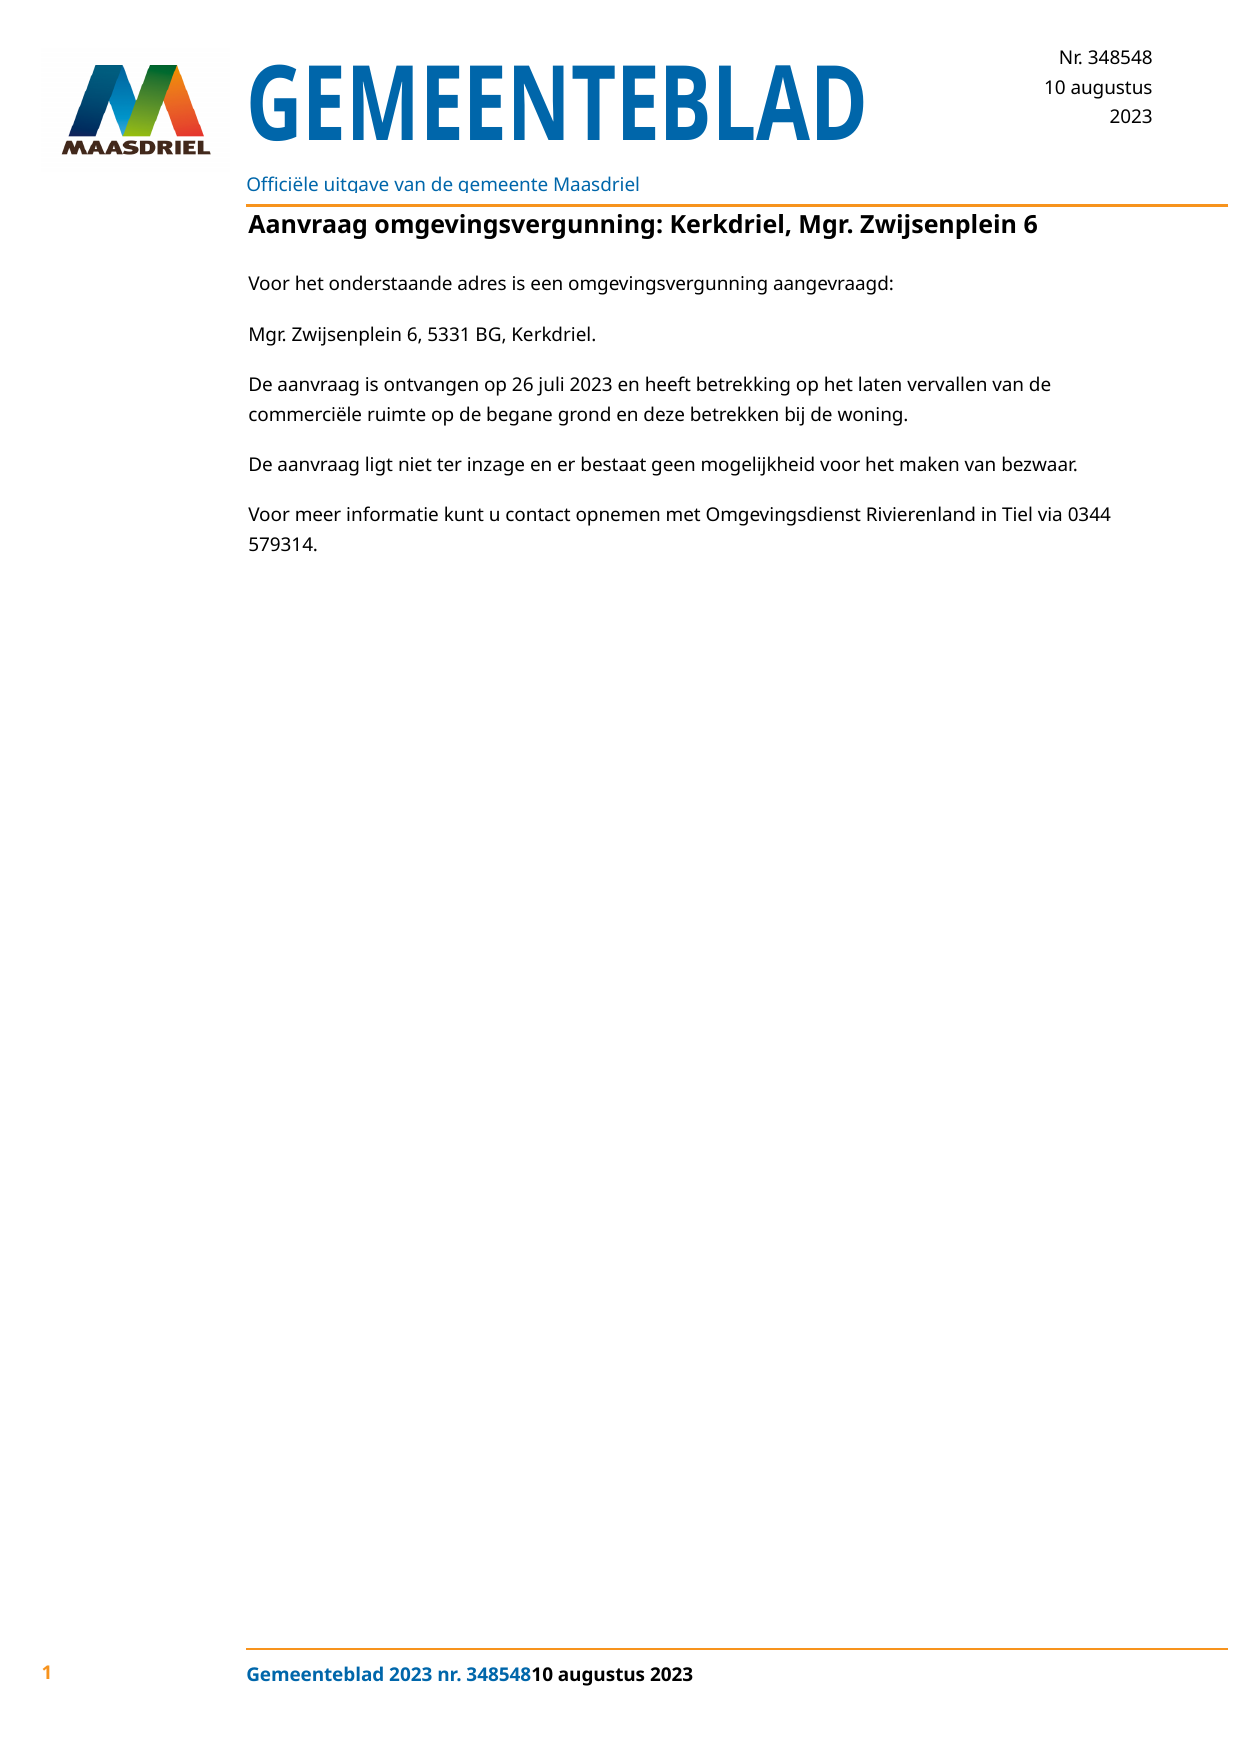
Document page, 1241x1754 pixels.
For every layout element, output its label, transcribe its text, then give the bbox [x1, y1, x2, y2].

text Voor het onderstaande adres is een omgevingsvergunning aangevraagd: [248, 270, 1152, 296]
text Aanvraag omgevingsvergunning: Kerkdriel, Mgr. Zwijsenplein 6 [248, 207, 1152, 241]
text Mgr. Zwijsenplein 6, 5331 BG, Kerkdriel. [248, 321, 1152, 346]
picture [41, 47, 231, 172]
text Voor meer informatie kunt u contact opnemen met Omgevingsdienst Rivierenland in Tiel via 0344 579314. [248, 502, 1152, 557]
text De aanvraag is ontvangen op 26 juli 2023 en heeft betrekking op het laten vervallen van de commerciële ruimte op de begane grond en deze betrekken bij de woning. [248, 371, 1152, 426]
text De aanvraag ligt niet ter inzage en er bestaat geen mogelijkheid voor het maken van bezwaar. [248, 451, 1152, 477]
